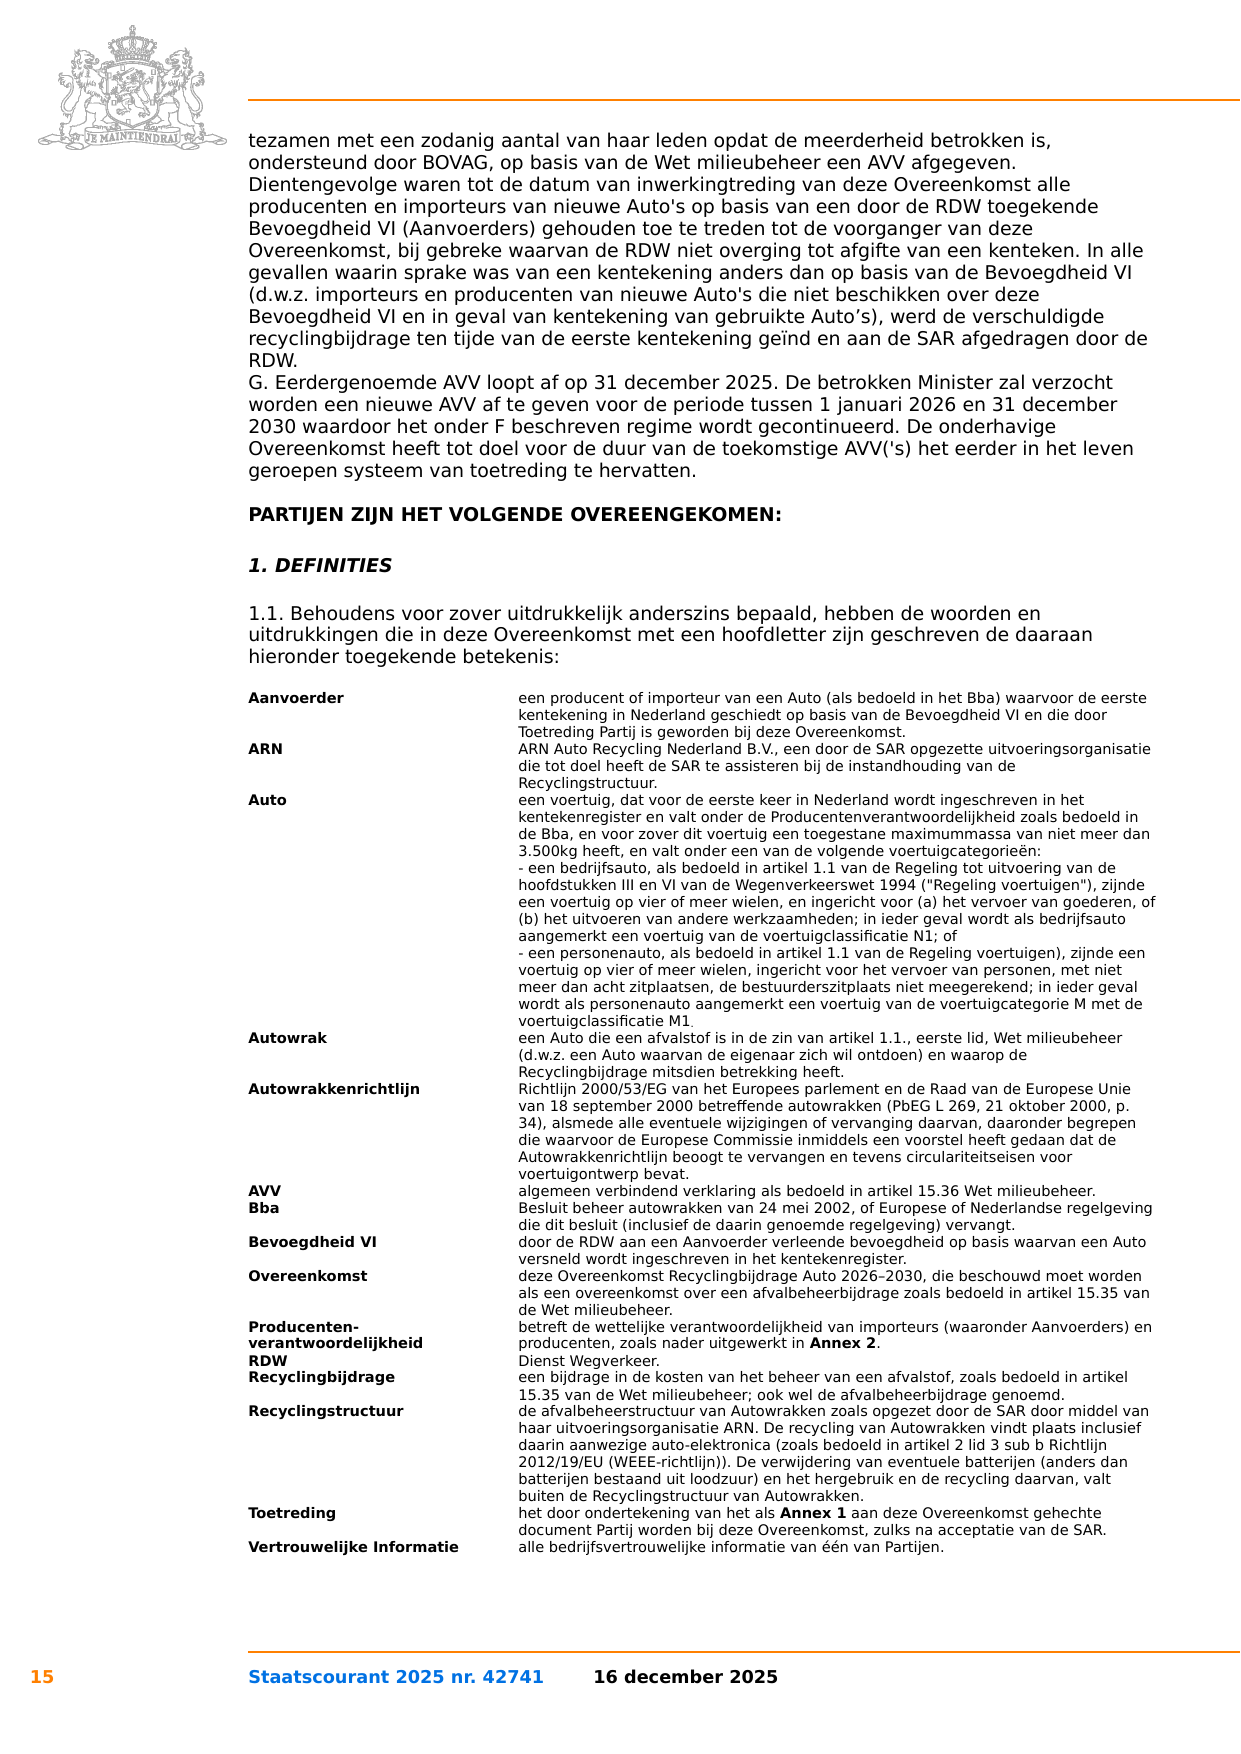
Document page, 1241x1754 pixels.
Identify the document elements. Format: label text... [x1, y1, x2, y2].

table_cell Autowrakkenrichtlijn [248, 1081, 512, 1183]
picture [38, 25, 227, 150]
table_cell Producenten-verantwoordelijkheid [248, 1319, 512, 1352]
table_header Aanvoerder [248, 690, 512, 741]
table_cell Bevoegdheid VI [248, 1234, 512, 1267]
table_cell Autowrak [248, 1030, 512, 1081]
table_cell Auto [248, 792, 512, 1030]
table_cell een voertuig, dat voor de eerste keer in Nederland wordt ingeschreven in het kentekenregister en valt onder de Producentenverantwoordelijkheid zoals bedoeld in de Bba, en voor zover dit voertuig een toegestane maximummassa van niet meer dan 3.500kg heeft, en valt onder een van de volgende voertuigcategorieën: - een bedrijfsauto, als bedoeld in artikel 1.1 van de Regeling tot uitvoering van de hoofdstukken III en VI van de Wegenverkeerswet 1994 ("Regeling voertuigen"), zijnde een voertuig op vier of meer wielen, en ingericht voor (a) het vervoer van goederen, of (b) het uitvoeren van andere werkzaamheden; in ieder geval wordt als bedrijfsauto aangemerkt een voertuig van de voertuigclassificatie N1; of - een personenauto, als bedoeld in artikel 1.1 van de Regeling voertuigen), zijnde een voertuig op vier of meer wielen, ingericht voor het vervoer van personen, met niet meer dan acht zitplaatsen, de bestuurderszitplaats niet meegerekend; in ieder geval wordt als personenauto aangemerkt een voertuig van de voertuigcategorie M met de voertuigclassificatie M1. [512, 792, 1163, 1030]
table_cell alle bedrijfsvertrouwelijke informatie van één van Partijen. [512, 1539, 1163, 1556]
table_cell Bba [248, 1200, 512, 1233]
table_cell Recyclingstructuur [248, 1403, 512, 1505]
table_header een producent of importeur van een Auto (als bedoeld in het Bba) waarvoor de eerste kentekening in Nederland geschiedt op basis van de Bevoegdheid VI en die door Toetreding Partij is geworden bij deze Overeenkomst. [512, 690, 1163, 741]
text tezamen met een zodanig aantal van haar leden opdat de meerderheid betrokken is, ondersteund door BOVAG, op basis van de Wet milieubeheer een AVV afgegeven. Dientengevolge waren tot de datum van inwerkingtreding van deze Overeenkomst alle producenten en importeurs van nieuwe Auto's op basis van een door de RDW toegekende Bevoegdheid VI (Aanvoerders) gehouden toe te treden tot de voorganger van deze Overeenkomst, bij gebreke waarvan de RDW niet overging tot afgifte van een kenteken. In alle gevallen waarin sprake was van een kentekening anders dan op basis van de Bevoegdheid VI (d.w.z. importeurs en producenten van nieuwe Auto's die niet beschikken over deze Bevoegdheid VI en in geval van kentekening van gebruikte Auto’s), werd de verschuldigde recyclingbijdrage ten tijde van de eerste kentekening geïnd en aan de SAR afgedragen door de RDW. [248, 130, 1163, 372]
table_cell Recyclingbijdrage [248, 1369, 512, 1403]
table_cell de afvalbeheerstructuur van Autowrakken zoals opgezet door de SAR door middel van haar uitvoeringsorganisatie ARN. De recycling van Autowrakken vindt plaats inclusief daarin aanwezige auto-elektronica (zoals bedoeld in artikel 2 lid 3 sub b Richtlijn 2012/19/EU (WEEE-richtlijn)). De verwijdering van eventuele batterijen (anders dan batterijen bestaand uit loodzuur) en het hergebruik en de recycling daarvan, valt buiten de Recyclingstructuur van Autowrakken. [512, 1403, 1163, 1505]
table_cell een Auto die een afvalstof is in de zin van artikel 1.1., eerste lid, Wet milieubeheer (d.w.z. een Auto waarvan de eigenaar zich wil ontdoen) en waarop de Recyclingbijdrage mitsdien betrekking heeft. [512, 1030, 1163, 1081]
table_cell deze Overeenkomst Recyclingbijdrage Auto 2026–2030, die beschouwd moet worden als een overeenkomst over een afvalbeheerbijdrage zoals bedoeld in artikel 15.35 van de Wet milieubeheer. [512, 1268, 1163, 1318]
text PARTIJEN ZIJN HET VOLGENDE OVEREENGEKOMEN: [248, 503, 1163, 525]
table_cell ARN [248, 741, 512, 792]
table_cell Vertrouwelijke Informatie [248, 1539, 512, 1556]
text 1.1. Behoudens voor zover uitdrukkelijk anderszins bepaald, hebben de woorden en uitdrukkingen die in deze Overeenkomst met een hoofdletter zijn geschreven de daaraan hieronder toegekende betekenis: [248, 602, 1163, 668]
subtitle 1. DEFINITIES [248, 555, 1163, 577]
table_cell het door ondertekening van het als Annex 1 aan deze Overeenkomst gehechte document Partij worden bij deze Overeenkomst, zulks na acceptatie van de SAR. [512, 1505, 1163, 1539]
table_cell Overeenkomst [248, 1268, 512, 1318]
table_cell Toetreding [248, 1505, 512, 1539]
table_cell AVV [248, 1183, 512, 1199]
table_cell RDW [248, 1353, 512, 1369]
table_cell ARN Auto Recycling Nederland B.V., een door de SAR opgezette uitvoeringsorganisatie die tot doel heeft de SAR te assisteren bij de instandhouding van de Recyclingstructuur. [512, 741, 1163, 792]
table_cell betreft de wettelijke verantwoordelijkheid van importeurs (waaronder Aanvoerders) en producenten, zoals nader uitgewerkt in Annex 2. [512, 1319, 1163, 1352]
table_cell door de RDW aan een Aanvoerder verleende bevoegdheid op basis waarvan een Auto versneld wordt ingeschreven in het kentekenregister. [512, 1234, 1163, 1267]
table_cell Besluit beheer autowrakken van 24 mei 2002, of Europese of Nederlandse regelgeving die dit besluit (inclusief de daarin genoemde regelgeving) vervangt. [512, 1200, 1163, 1233]
text G. Eerdergenoemde AVV loopt af op 31 december 2025. De betrokken Minister zal verzocht worden een nieuwe AVV af te geven voor de periode tussen 1 januari 2026 en 31 december 2030 waardoor het onder F beschreven regime wordt gecontinueerd. De onderhavige Overeenkomst heeft tot doel voor de duur van de toekomstige AVV('s) het eerder in het leven geroepen systeem van toetreding te hervatten. [248, 372, 1163, 482]
table_cell Dienst Wegverkeer. [512, 1353, 1163, 1369]
table_cell een bijdrage in de kosten van het beheer van een afvalstof, zoals bedoeld in artikel 15.35 van de Wet milieubeheer; ook wel de afvalbeheerbijdrage genoemd. [512, 1369, 1163, 1403]
table_cell algemeen verbindend verklaring als bedoeld in artikel 15.36 Wet milieubeheer. [512, 1183, 1163, 1199]
table_cell Richtlijn 2000/53/EG van het Europees parlement en de Raad van de Europese Unie van 18 september 2000 betreffende autowrakken (PbEG L 269, 21 oktober 2000, p. 34), alsmede alle eventuele wijzigingen of vervanging daarvan, daaronder begrepen die waarvoor de Europese Commissie inmiddels een voorstel heeft gedaan dat de Autowrakkenrichtlijn beoogt te vervangen en tevens circulariteitseisen voor voertuigontwerp bevat. [512, 1081, 1163, 1183]
